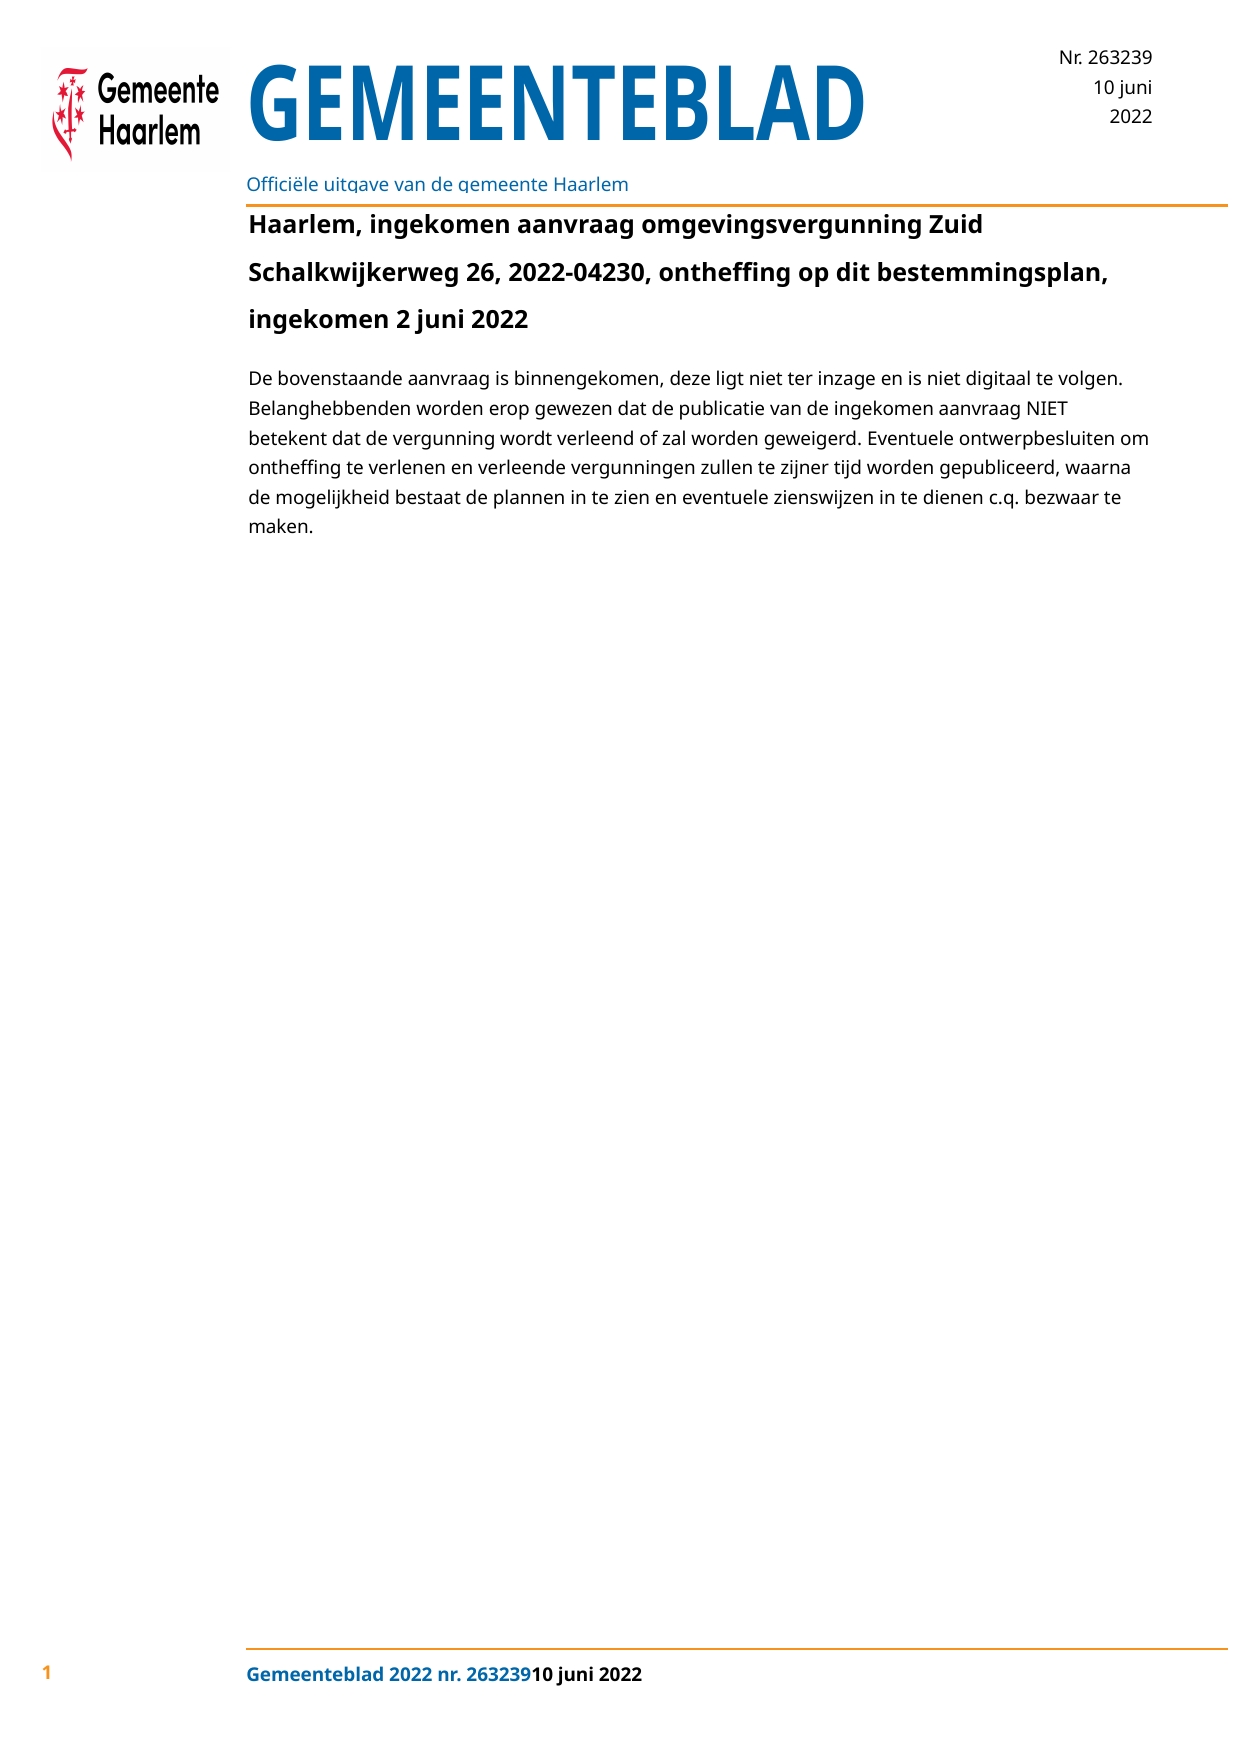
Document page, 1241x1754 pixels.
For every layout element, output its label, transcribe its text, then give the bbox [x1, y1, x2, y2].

text De bovenstaande aanvraag is binnengekomen, deze ligt niet ter inzage en is niet digitaal te volgen. Belanghebbenden worden erop gewezen dat de publicatie van de ingekomen aanvraag NIET betekent dat de vergunning wordt verleend of zal worden geweigerd. Eventuele ontwerpbesluiten om ontheffing te verlenen en verleende vergunningen zullen te zijner tijd worden gepubliceerd, waarna de mogelijkheid bestaat de plannen in te zien en eventuele zienswijzen in te dienen c.q. bezwaar te maken. [248, 366, 1152, 539]
picture [41, 47, 231, 172]
text Haarlem, ingekomen aanvraag omgevingsvergunning Zuid Schalkwijkerweg 26, 2022-04230, ontheffing op dit bestemmingsplan, ingekomen 2 juni 2022 [248, 207, 1152, 336]
